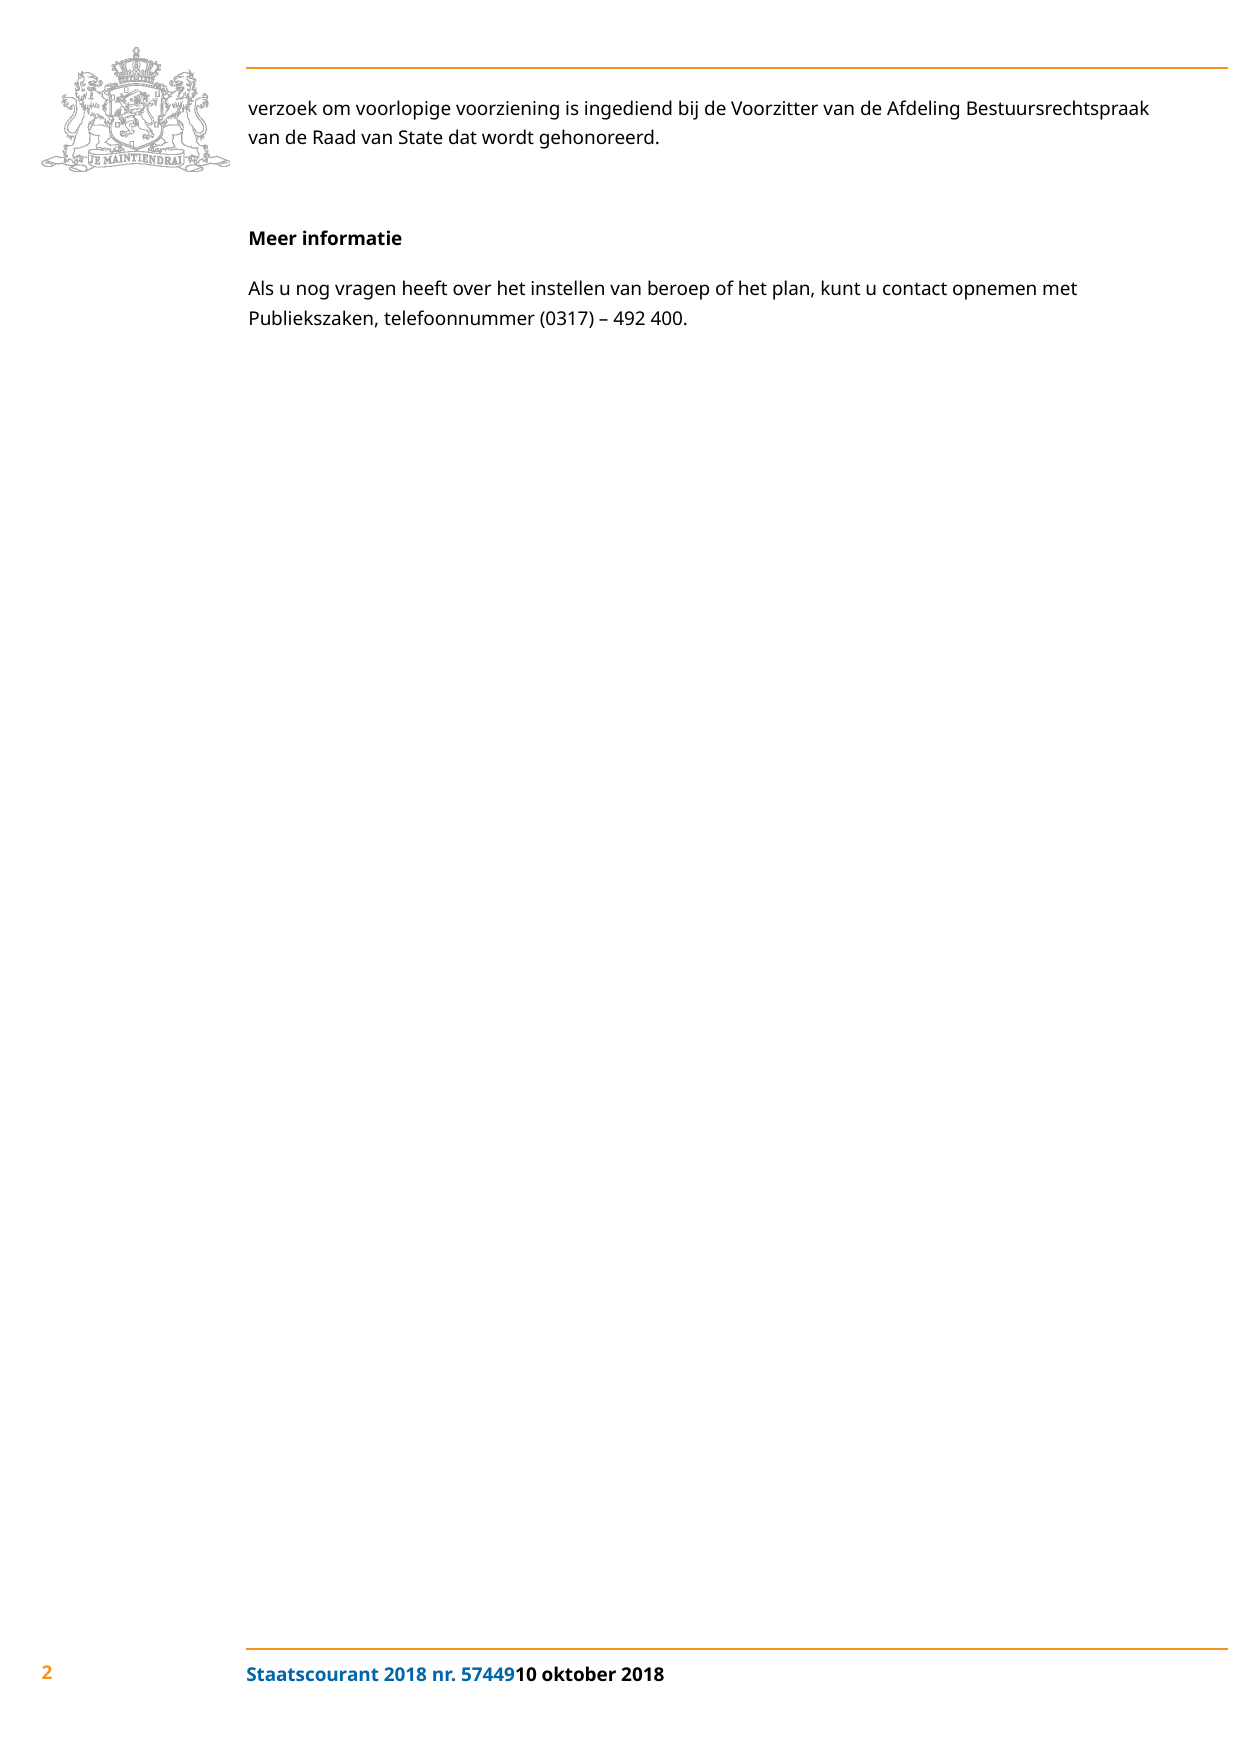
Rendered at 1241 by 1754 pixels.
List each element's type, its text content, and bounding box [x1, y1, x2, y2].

text Meer informatie [248, 225, 1152, 251]
picture [41, 47, 231, 172]
text Als u nog vragen heeft over het instellen van beroep of het plan, kunt u contact opnemen met Publiekszaken, telefoonnummer (0317) – 492 400. [248, 276, 1152, 331]
text verzoek om voorlopige voorziening is ingediend bij de Voorzitter van de Afdeling Bestuursrechtspraak van de Raad van State dat wordt gehonoreerd. [248, 95, 1152, 150]
